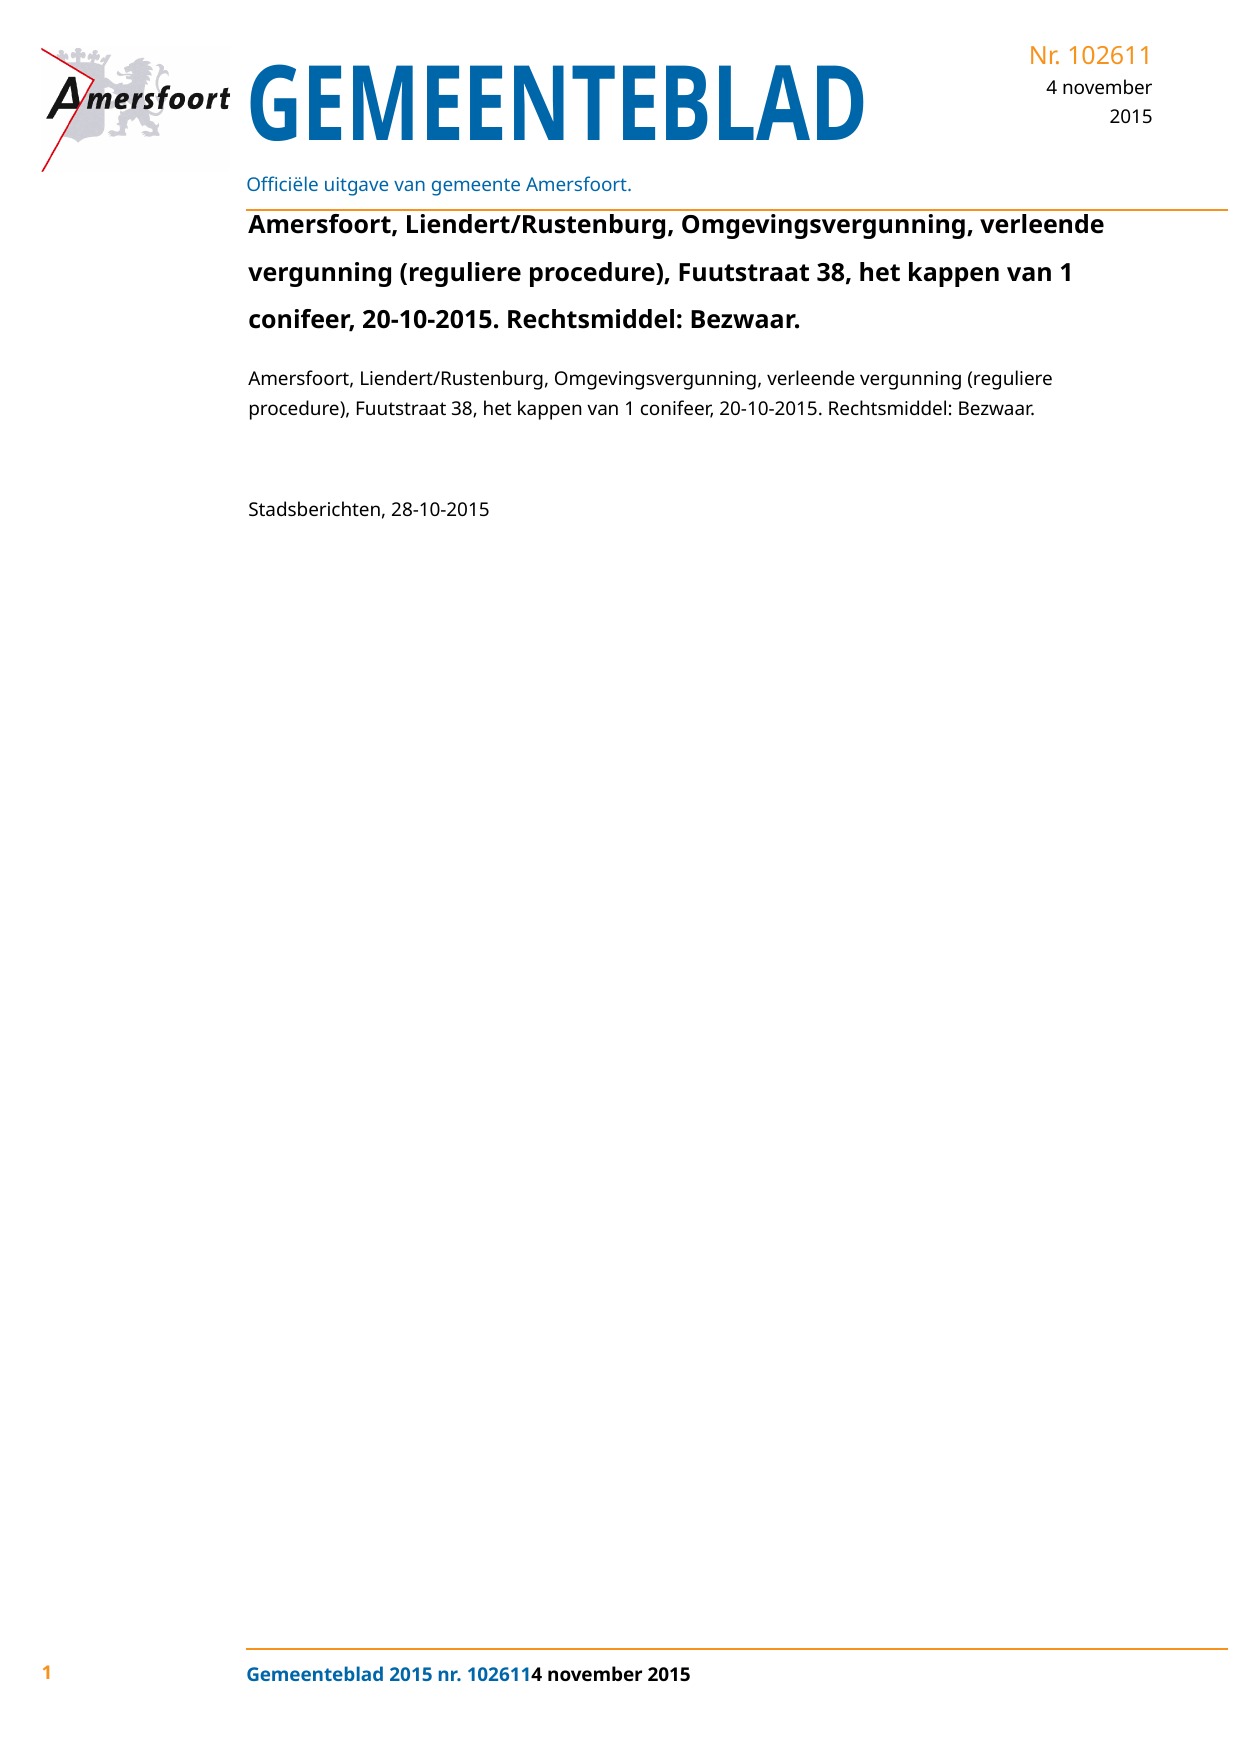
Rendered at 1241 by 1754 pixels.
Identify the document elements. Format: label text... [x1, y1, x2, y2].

text Amersfoort, Liendert/Rustenburg, Omgevingsvergunning, verleende vergunning (reguliere procedure), Fuutstraat 38, het kappen van 1 conifeer, 20-10-2015. Rechtsmiddel: Bezwaar. [248, 211, 1152, 336]
text Stadsberichten, 28-10-2015 [248, 496, 1152, 522]
text Amersfoort, Liendert/Rustenburg, Omgevingsvergunning, verleende vergunning (reguliere procedure), Fuutstraat 38, het kappen van 1 conifeer, 20-10-2015. Rechtsmiddel: Bezwaar. [248, 366, 1152, 421]
picture [41, 47, 231, 172]
